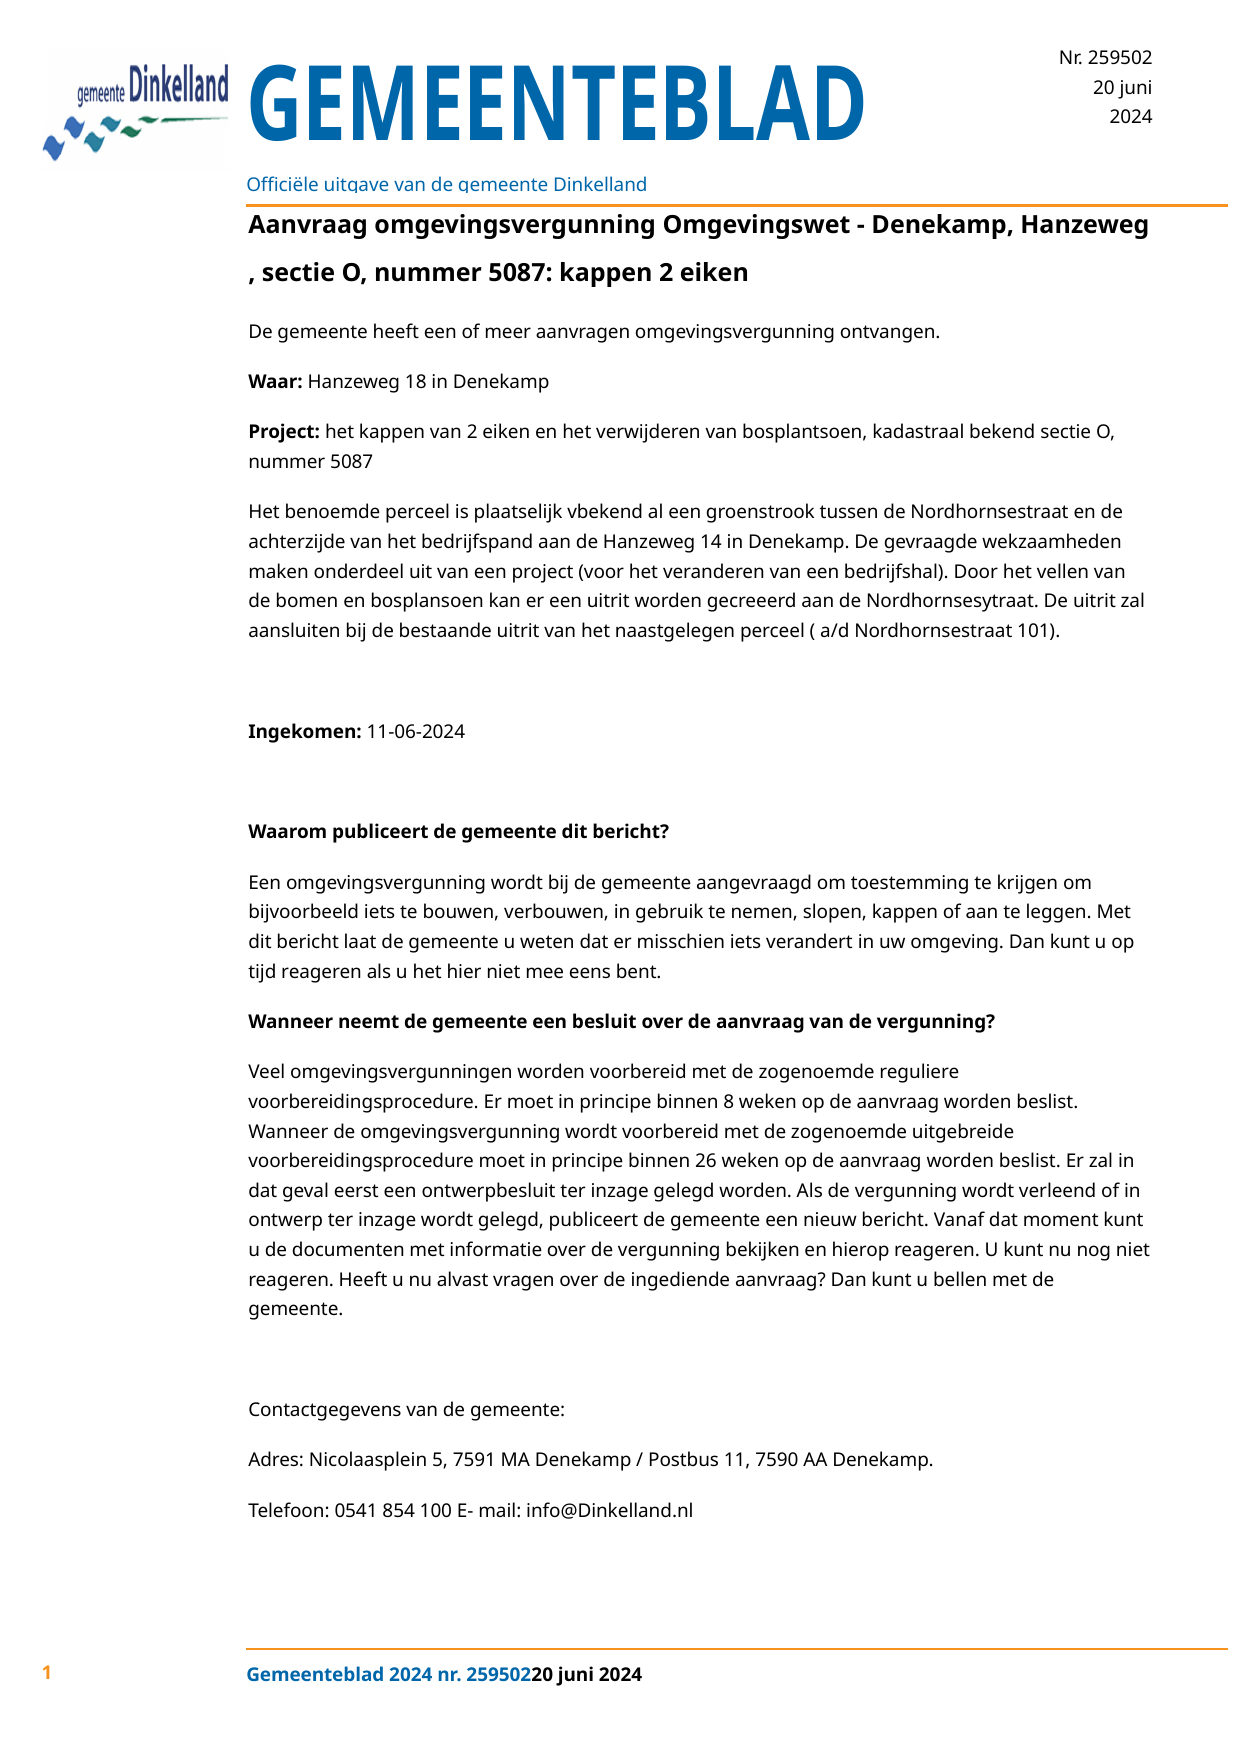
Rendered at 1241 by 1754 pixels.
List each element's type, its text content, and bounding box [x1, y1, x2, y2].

text Het benoemde perceel is plaatselijk vbekend al een groenstrook tussen de Nordhornsestraat en de achterzijde van het bedrijfspand aan de Hanzeweg 14 in Denekamp. De gevraagde wekzaamheden maken onderdeel uit van een project (voor het veranderen van een bedrijfshal). Door het vellen van de bomen en bosplansoen kan er een uitrit worden gecreeerd aan de Nordhornsesytraat. De uitrit zal aansluiten bij de bestaande uitrit van het naastgelegen perceel ( a/d Nordhornsestraat 101). [248, 499, 1152, 643]
text Aanvraag omgevingsvergunning Omgevingswet - Denekamp, Hanzeweg , sectie O, nummer 5087: kappen 2 eiken [248, 207, 1152, 288]
text Adres: Nicolaasplein 5, 7591 MA Denekamp / Postbus 11, 7590 AA Denekamp. [248, 1447, 1152, 1472]
text De gemeente heeft een of meer aanvragen omgevingsvergunning ontvangen. [248, 318, 1152, 344]
text Ingekomen: 11-06-2024 [248, 718, 1152, 744]
text Waar: Hanzeweg 18 in Denekamp [248, 368, 1152, 394]
picture [41, 47, 231, 172]
text Een omgevingsvergunning wordt bij de gemeente aangevraagd om toestemming te krijgen om bijvoorbeeld iets te bouwen, verbouwen, in gebruik te nemen, slopen, kappen of aan te leggen. Met dit bericht laat de gemeente u weten dat er misschien iets verandert in uw omgeving. Dan kunt u op tijd reageren als u het hier niet mee eens bent. [248, 869, 1152, 984]
text Contactgegevens van de gemeente: [248, 1396, 1152, 1422]
text Project: het kappen van 2 eiken en het verwijderen van bosplantsoen, kadastraal bekend sectie O, nummer 5087 [248, 419, 1152, 474]
text Waarom publiceert de gemeente dit bericht? [248, 819, 1152, 844]
text Telefoon: 0541 854 100 E- mail: info@Dinkelland.nl [248, 1497, 1152, 1523]
text Wanneer neemt de gemeente een besluit over de aanvraag van de vergunning? [248, 1008, 1152, 1034]
text Veel omgevingsvergunningen worden voorbereid met de zogenoemde reguliere voorbereidingsprocedure. Er moet in principe binnen 8 weken op de aanvraag worden beslist. Wanneer de omgevingsvergunning wordt voorbereid met de zogenoemde uitgebreide voorbereidingsprocedure moet in principe binnen 26 weken op de aanvraag worden beslist. Er zal in dat geval eerst een ontwerpbesluit ter inzage gelegd worden. Als de vergunning wordt verleend of in ontwerp ter inzage wordt gelegd, publiceert de gemeente een nieuw bericht. Vanaf dat moment kunt u de documenten met informatie over de vergunning bekijken en hierop reageren. U kunt nu nog niet reageren. Heeft u nu alvast vragen over de ingediende aanvraag? Dan kunt u bellen met de gemeente. [248, 1059, 1152, 1321]
